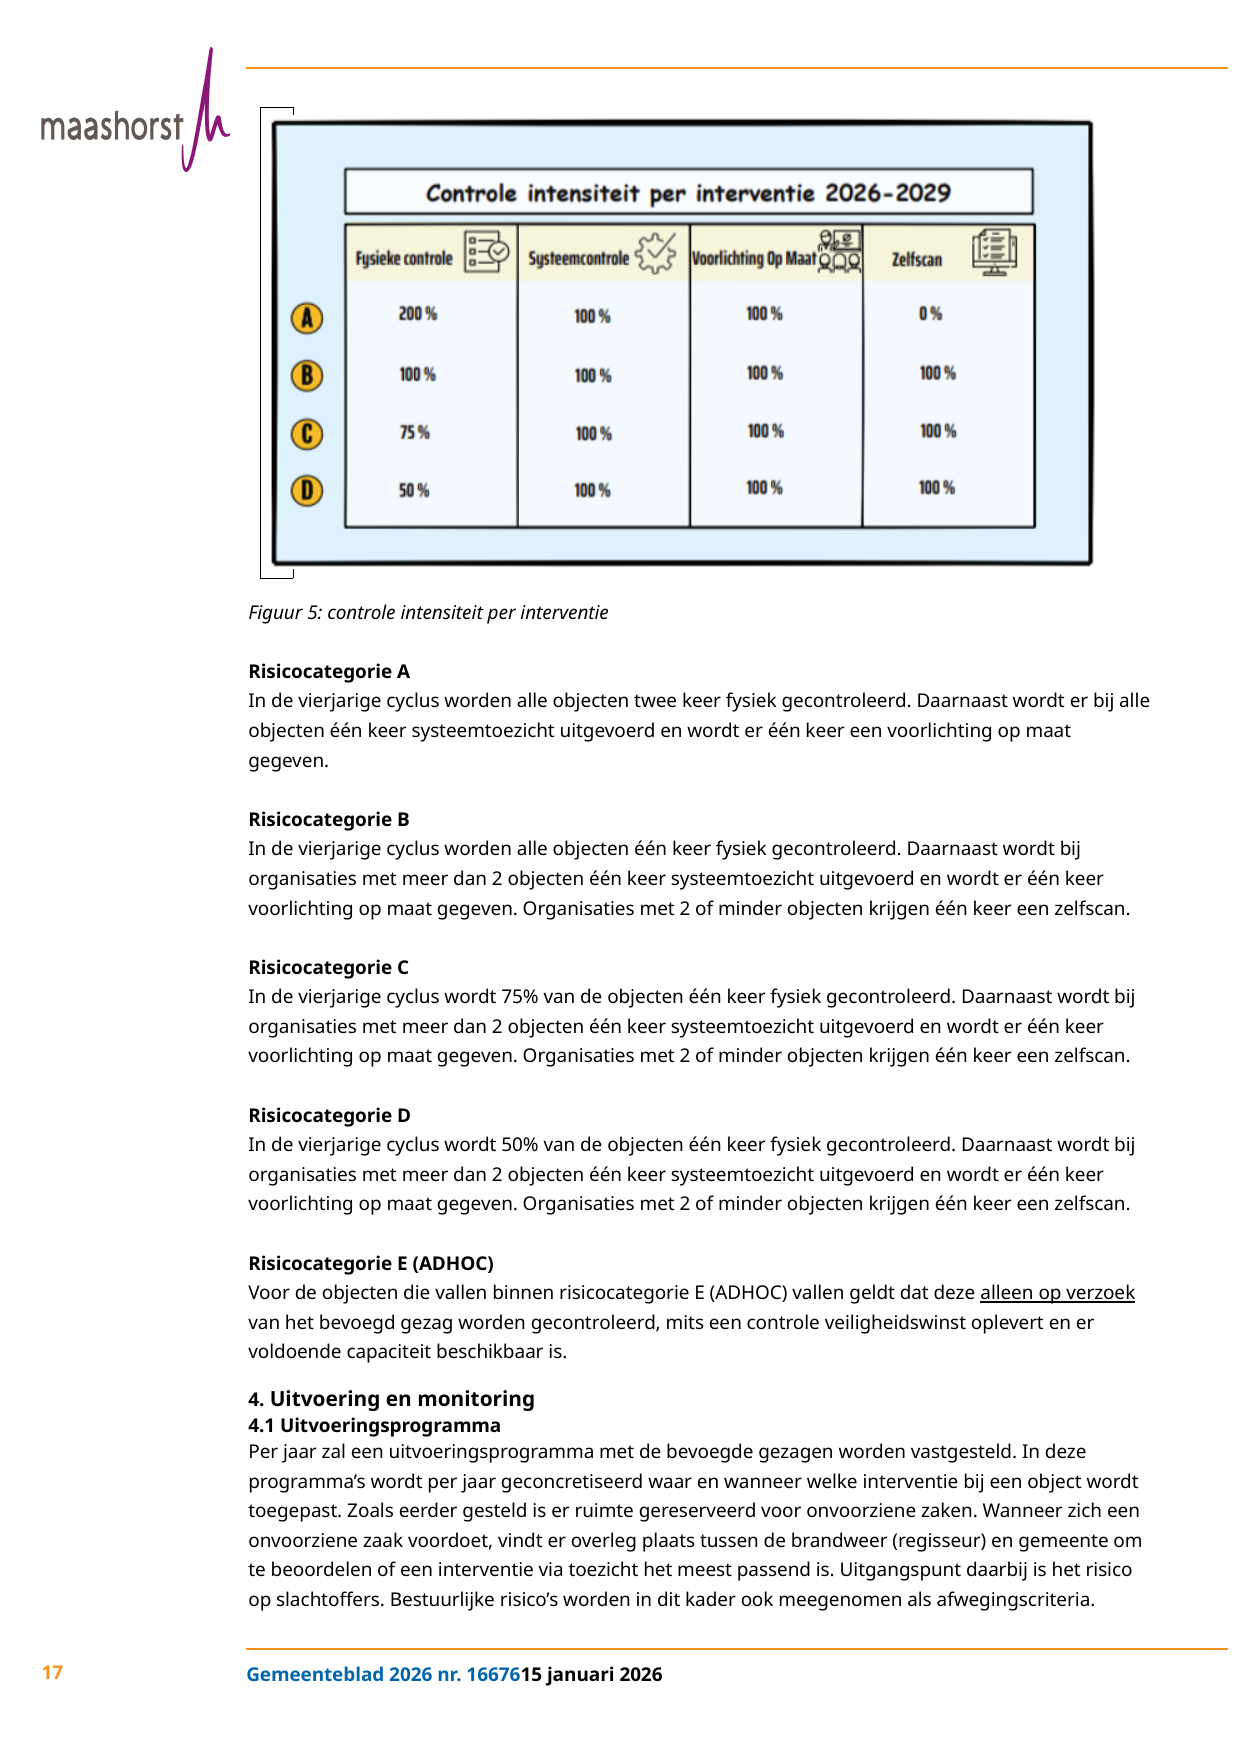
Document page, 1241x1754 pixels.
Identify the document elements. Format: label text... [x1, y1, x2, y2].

text Voor de objecten die vallen binnen risicocategorie E (ADHOC) vallen geldt dat deze alleen op verzoek van het bevoegd gezag worden gecontroleerd, mits een controle veiligheidswinst oplevert en er voldoende capaciteit beschikbaar is. [248, 1279, 1152, 1364]
text In de vierjarige cyclus wordt 75% van de objecten één keer fysiek gecontroleerd. Daarnaast wordt bij organisaties met meer dan 2 objecten één keer systeemtoezicht uitgevoerd en wordt er één keer voorlichting op maat gegeven. Organisaties met 2 of minder objecten krijgen één keer een zelfscan. [248, 983, 1152, 1068]
text In de vierjarige cyclus worden alle objecten één keer fysiek gecontroleerd. Daarnaast wordt bij organisaties met meer dan 2 objecten één keer systeemtoezicht uitgevoerd en wordt er één keer voorlichting op maat gegeven. Organisaties met 2 of minder objecten krijgen één keer een zelfscan. [248, 836, 1152, 920]
text In de vierjarige cyclus wordt 50% van de objecten één keer fysiek gecontroleerd. Daarnaast wordt bij organisaties met meer dan 2 objecten één keer systeemtoezicht uitgevoerd en wordt er één keer voorlichting op maat gegeven. Organisaties met 2 of minder objecten krijgen één keer een zelfscan. [248, 1131, 1152, 1216]
text 4. Uitvoering en monitoring [248, 1384, 1152, 1412]
text Figuur 5: controle intensiteit per interventie [248, 599, 1152, 624]
picture [268, 115, 1096, 569]
text 4.1 Uitvoeringsprogramma [248, 1412, 1152, 1438]
picture [41, 47, 231, 172]
text Per jaar zal een uitvoeringsprogramma met de bevoegde gezagen worden vastgesteld. In deze programma’s wordt per jaar geconcretiseerd waar en wanneer welke interventie bij een object wordt toegepast. Zoals eerder gesteld is er ruimte gereserveerd voor onvoorziene zaken. Wanneer zich een onvoorziene zaak voordoet, vindt er overleg plaats tussen de brandweer (regisseur) en gemeente om te beoordelen of een interventie via toezicht het meest passend is. Uitgangspunt daarbij is het risico op slachtoffers. Bestuurlijke risico’s worden in dit kader ook meegenomen als afwegingscriteria. [248, 1438, 1152, 1612]
text Risicocategorie A [248, 658, 1152, 684]
text Risicocategorie B [248, 806, 1152, 832]
text Risicocategorie C [248, 954, 1152, 979]
text In de vierjarige cyclus worden alle objecten twee keer fysiek gecontroleerd. Daarnaast wordt er bij alle objecten één keer systeemtoezicht uitgevoerd en wordt er één keer een voorlichting op maat gegeven. [248, 688, 1152, 772]
text Risicocategorie E (ADHOC) [248, 1250, 1152, 1275]
text Risicocategorie D [248, 1102, 1152, 1127]
